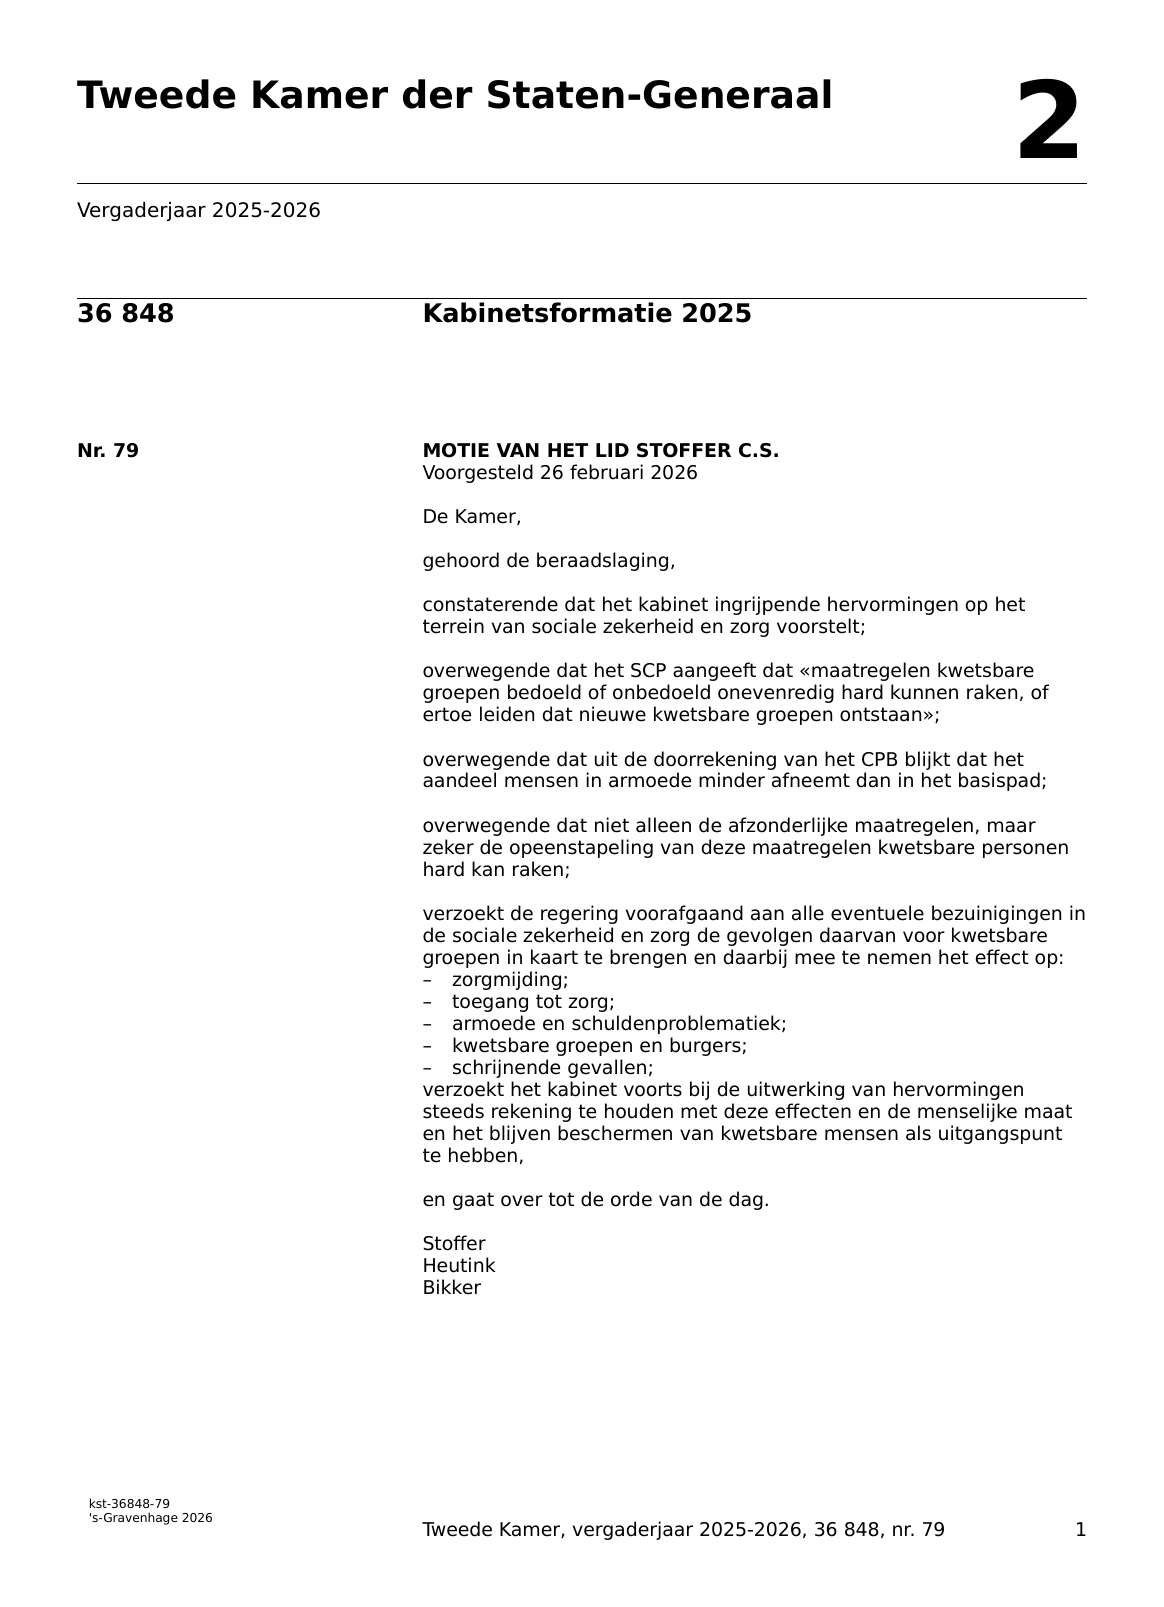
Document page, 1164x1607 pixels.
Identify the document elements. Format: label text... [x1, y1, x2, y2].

text verzoekt het kabinet voorts bij de uitwerking van hervormingen steeds rekening te houden met deze effecten en de menselijke maat en het blijven beschermen van kwetsbare mensen als uitgangspunt te hebben, [422, 1078, 1087, 1166]
text constaterende dat het kabinet ingrijpende hervormingen op het terrein van sociale zekerheid en zorg voorstelt; [422, 594, 1087, 638]
text gehoord de beraadslaging, [422, 550, 1087, 572]
text De Kamer, [422, 506, 1087, 528]
text – armoede en schuldenproblematiek; [422, 1013, 1087, 1034]
subtitle 36 848 Kabinetsformatie 2025 [77, 299, 1087, 329]
text Heutink [422, 1255, 1087, 1277]
text – kwetsbare groepen en burgers; [422, 1034, 1087, 1057]
text overwegende dat het SCP aangeeft dat «maatregelen kwetsbare groepen bedoeld of onbedoeld onevenredig hard kunnen raken, of ertoe leiden dat nieuwe kwetsbare groepen ontstaan»; [422, 660, 1087, 726]
text Voorgesteld 26 februari 2026 [422, 462, 1087, 484]
table_header 2 [886, 59, 1087, 183]
text en gaat over tot de orde van de dag. [422, 1189, 1087, 1211]
text overwegende dat uit de doorrekening van het CPB blijkt dat het aandeel mensen in armoede minder afneemt dan in het basispad; [422, 748, 1087, 792]
table_header Tweede Kamer der Staten-Generaal [77, 59, 886, 183]
text kst-36848-79 [88, 1497, 323, 1511]
text 's-Gravenhage 2026 [88, 1511, 323, 1525]
text – toegang tot zorg; [422, 991, 1087, 1013]
text – zorgmijding; [422, 969, 1087, 991]
text – schrijnende gevallen; [422, 1057, 1087, 1078]
subtitle Nr. 79 MOTIE VAN HET LID STOFFER C.S. [77, 440, 1087, 462]
table_cell Vergaderjaar 2025-2026 [77, 184, 1087, 298]
text overwegende dat niet alleen de afzonderlijke maatregelen, maar zeker de opeenstapeling van deze maatregelen kwetsbare personen hard kan raken; [422, 814, 1087, 881]
text Bikker [422, 1277, 1087, 1299]
text Stoffer [422, 1233, 1087, 1255]
text verzoekt de regering voorafgaand aan alle eventuele bezuinigingen in de sociale zekerheid en zorg de gevolgen daarvan voor kwetsbare groepen in kaart te brengen en daarbij mee te nemen het effect op: [422, 903, 1087, 969]
